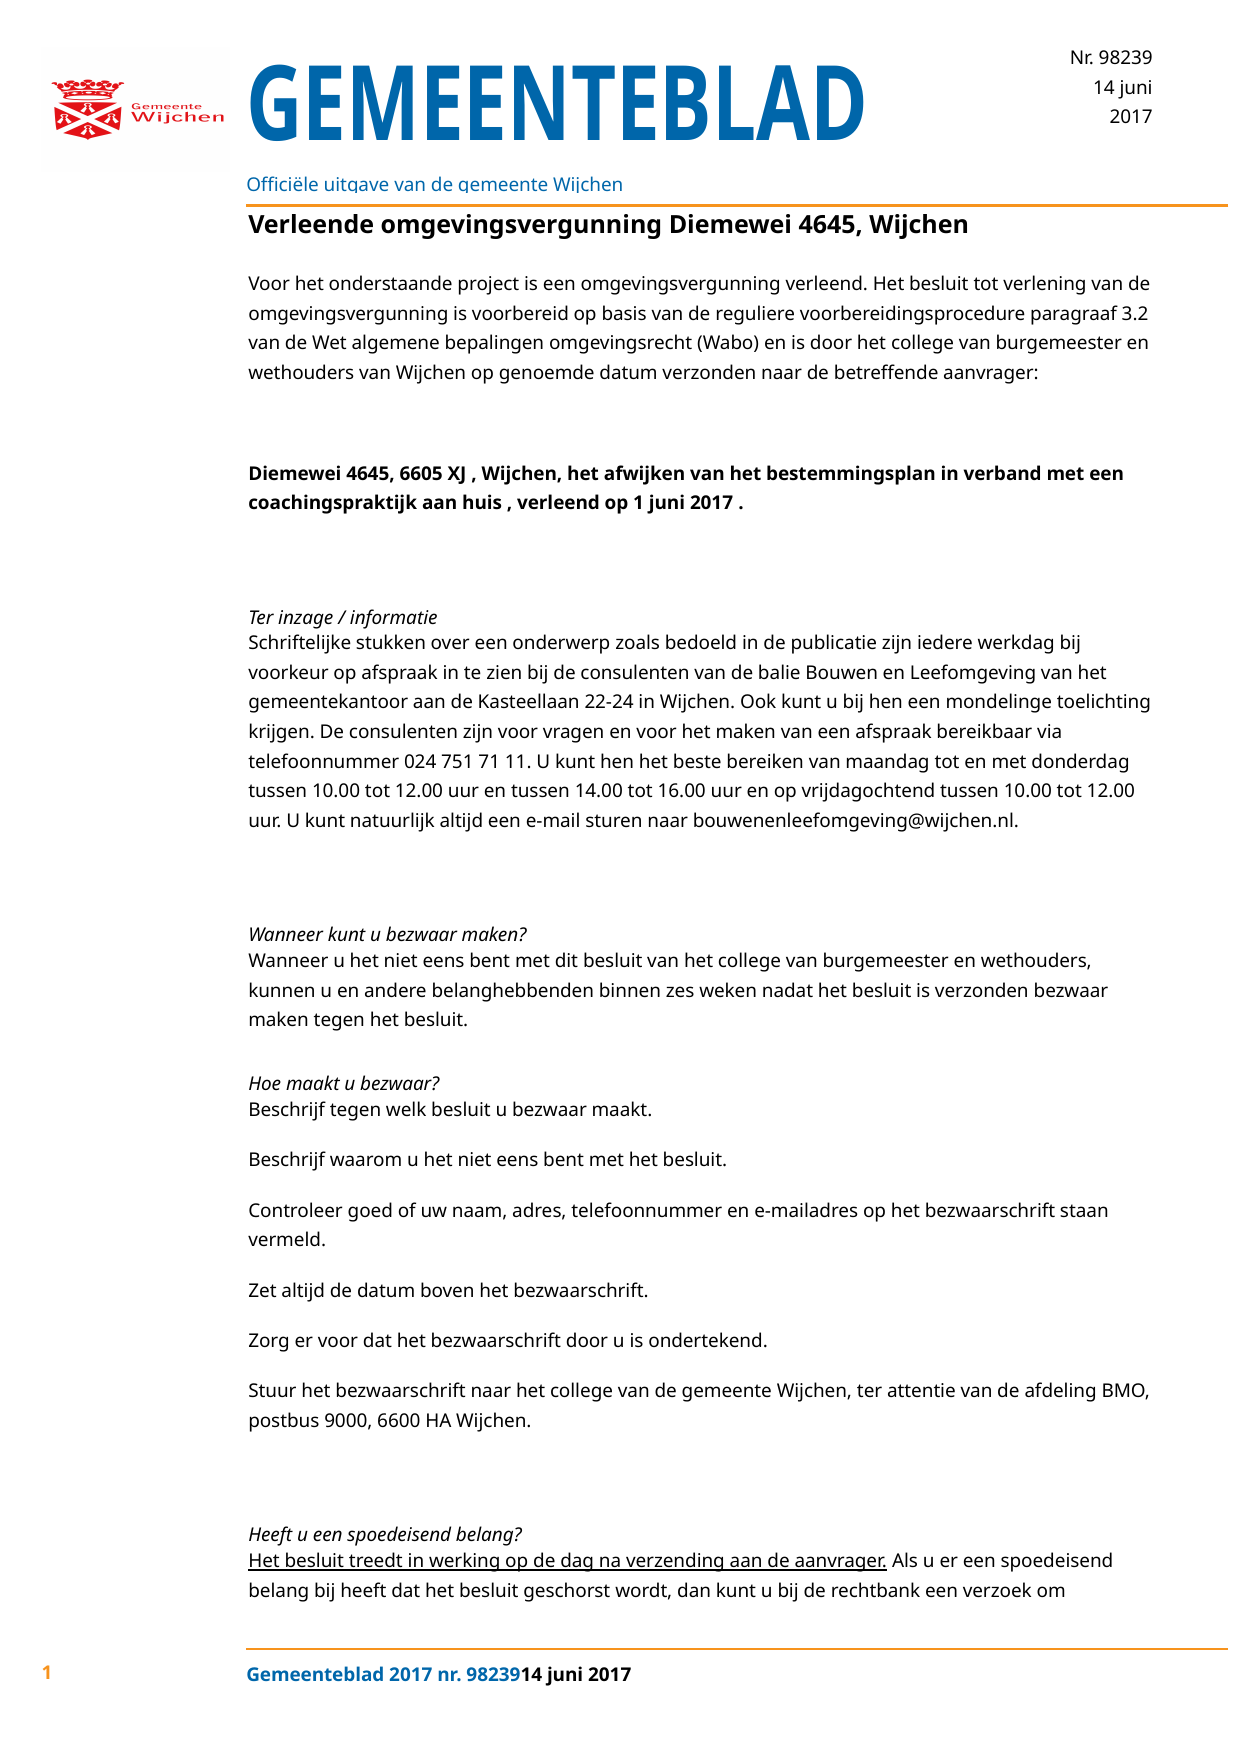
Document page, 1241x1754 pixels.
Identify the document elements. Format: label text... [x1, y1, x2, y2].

text Beschrijf waarom u het niet eens bent met het besluit. [248, 1146, 1152, 1172]
text Wanneer kunt u bezwaar maken? [248, 921, 1152, 947]
text Diemewei 4645, 6605 XJ , Wijchen, het afwijken van het bestemmingsplan in verband met een coachingspraktijk aan huis , verleend op 1 juni 2017 . [248, 460, 1152, 515]
text Het besluit treedt in werking op de dag na verzending aan de aanvrager. Als u er een spoedeisend belang bij heeft dat het besluit geschorst wordt, dan kunt u bij de rechtbank een verzoek om [248, 1547, 1152, 1603]
text Voor het onderstaande project is een omgevingsvergunning verleend. Het besluit tot verlening van de omgevingsvergunning is voorbereid op basis van de reguliere voorbereidingsprocedure paragraaf 3.2 van de Wet algemene bepalingen omgevingsrecht (Wabo) en is door het college van burgemeester en wethouders van Wijchen op genoemde datum verzonden naar de betreffende aanvrager: [248, 270, 1152, 385]
text Verleende omgevingsvergunning Diemewei 4645, Wijchen [248, 207, 1152, 241]
text Ter inzage / informatie [248, 604, 1152, 629]
text Hoe maakt u bezwaar? [248, 1070, 1152, 1096]
text Zet altijd de datum boven het bezwaarschrift. [248, 1277, 1152, 1303]
text Heeft u een spoedeisend belang? [248, 1522, 1152, 1547]
text Schriftelijke stukken over een onderwerp zoals bedoeld in de publicatie zijn iedere werkdag bij voorkeur op afspraak in te zien bij de consulenten van de balie Bouwen en Leefomgeving van het gemeentekantoor aan de Kasteellaan 22-24 in Wijchen. Ook kunt u bij hen een mondelinge toelichting krijgen. De consulenten zijn voor vragen en voor het maken van een afspraak bereikbaar via telefoonnummer 024 751 71 11. U kunt hen het beste bereiken van maandag tot en met donderdag tussen 10.00 tot 12.00 uur en tussen 14.00 tot 16.00 uur en op vrijdagochtend tussen 10.00 tot 12.00 uur. U kunt natuurlijk altijd een e-mail sturen naar bouwenenleefomgeving@wijchen.nl. [248, 629, 1152, 833]
text Controleer goed of uw naam, adres, telefoonnummer en e-mailadres op het bezwaarschrift staan vermeld. [248, 1197, 1152, 1252]
text Stuur het bezwaarschrift naar het college van de gemeente Wijchen, ter attentie van de afdeling BMO, postbus 9000, 6600 HA Wijchen. [248, 1378, 1152, 1433]
text Wanneer u het niet eens bent met dit besluit van het college van burgemeester en wethouders, kunnen u en andere belanghebbenden binnen zes weken nadat het besluit is verzonden bezwaar maken tegen het besluit. [248, 947, 1152, 1032]
text Zorg er voor dat het bezwaarschrift door u is ondertekend. [248, 1327, 1152, 1353]
picture [41, 47, 231, 172]
text Beschrijf tegen welk besluit u bezwaar maakt. [248, 1096, 1152, 1122]
